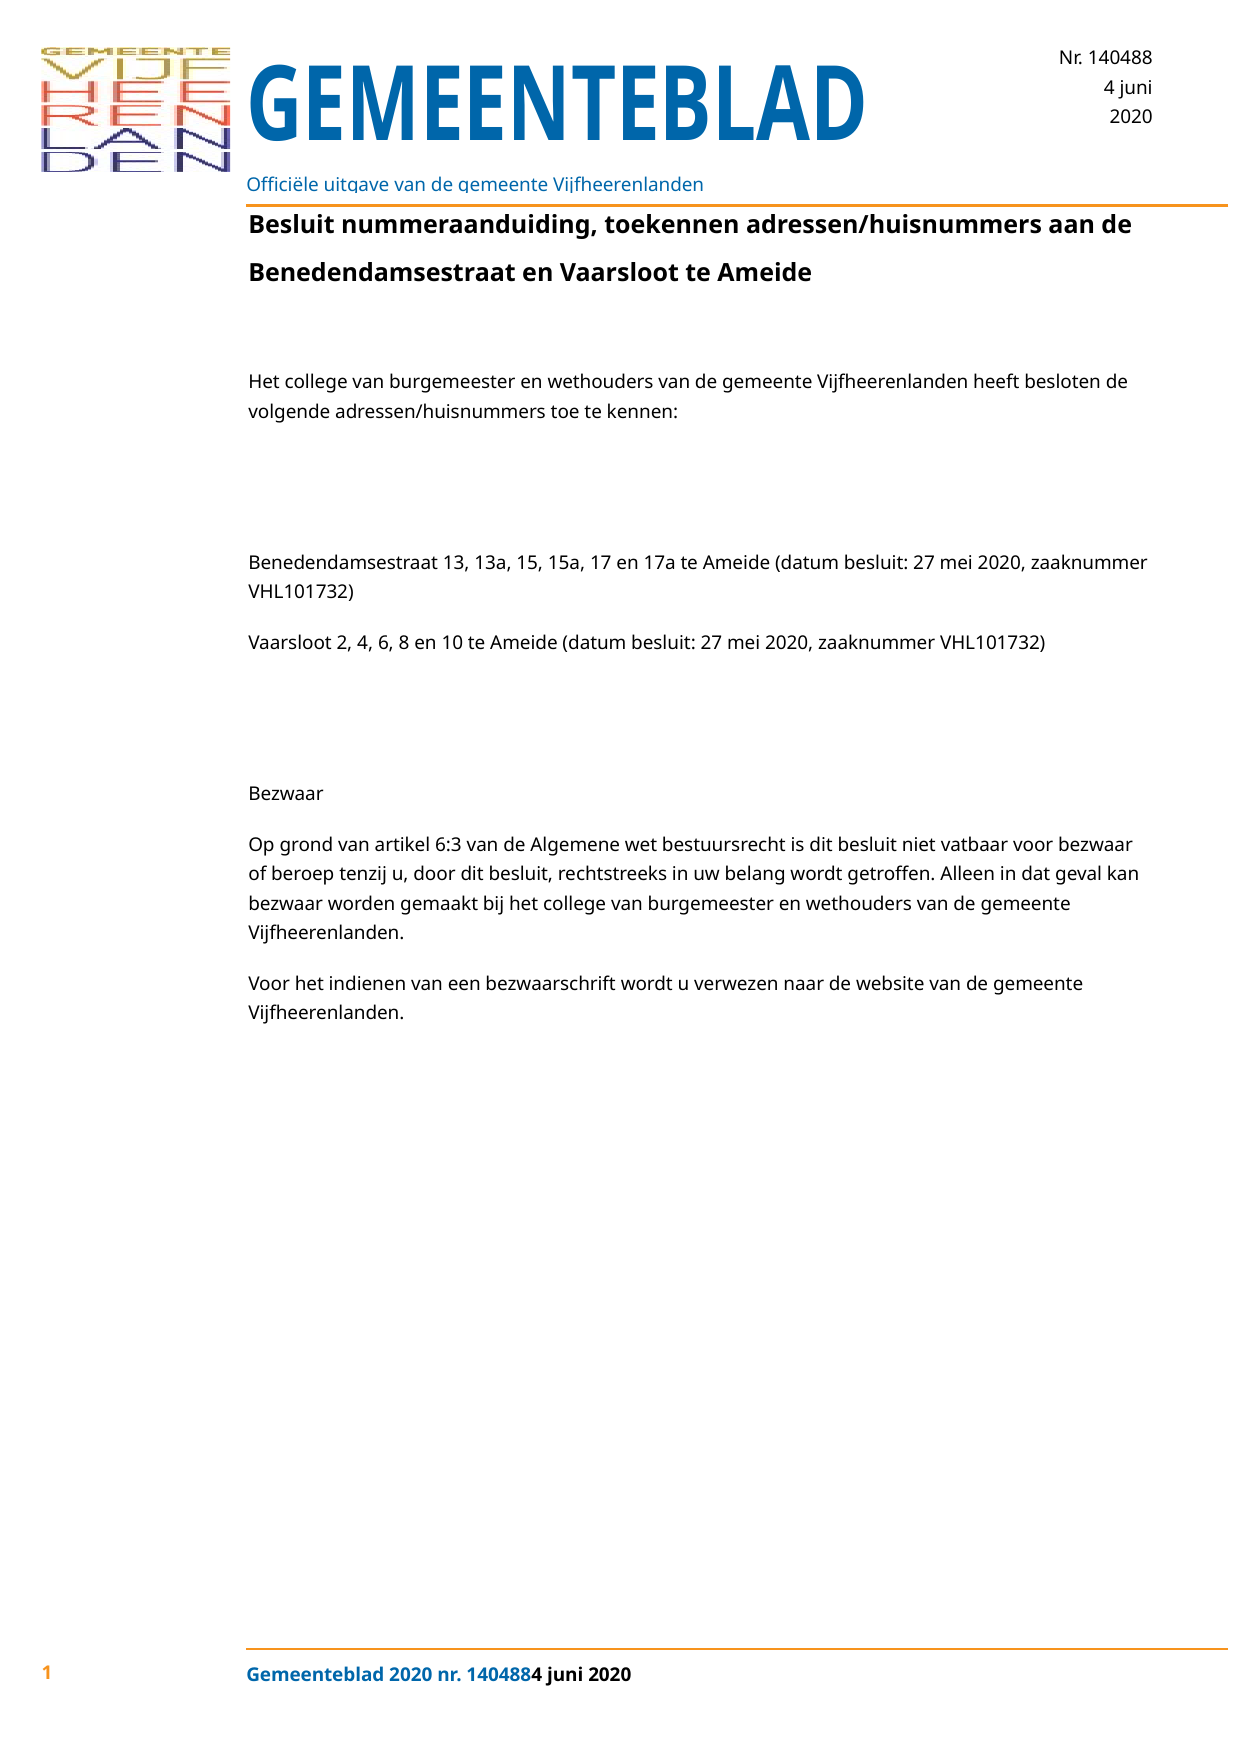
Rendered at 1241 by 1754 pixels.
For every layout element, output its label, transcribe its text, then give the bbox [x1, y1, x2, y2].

picture [41, 47, 231, 172]
text Benedendamsestraat 13, 13a, 15, 15a, 17 en 17a te Ameide (datum besluit: 27 mei 2020, zaaknummer VHL101732) [248, 549, 1152, 604]
text Het college van burgemeester en wethouders van de gemeente Vijfheerenlanden heeft besloten de volgende adressen/huisnummers toe te kennen: [248, 368, 1152, 424]
text Besluit nummeraanduiding, toekennen adressen/huisnummers aan de Benedendamsestraat en Vaarsloot te Ameide [248, 207, 1152, 288]
text Op grond van artikel 6:3 van de Algemene wet bestuursrecht is dit besluit niet vatbaar voor bezwaar of beroep tenzij u, door dit besluit, rechtstreeks in uw belang wordt getroffen. Alleen in dat geval kan bezwaar worden gemaakt bij het college van burgemeester en wethouders van de gemeente Vijfheerenlanden. [248, 831, 1152, 945]
text Vaarsloot 2, 4, 6, 8 en 10 te Ameide (datum besluit: 27 mei 2020, zaaknummer VHL101732) [248, 629, 1152, 655]
text Bezwaar [248, 780, 1152, 806]
text Voor het indienen van een bezwaarschrift wordt u verwezen naar de website van de gemeente Vijfheerenlanden. [248, 970, 1152, 1025]
